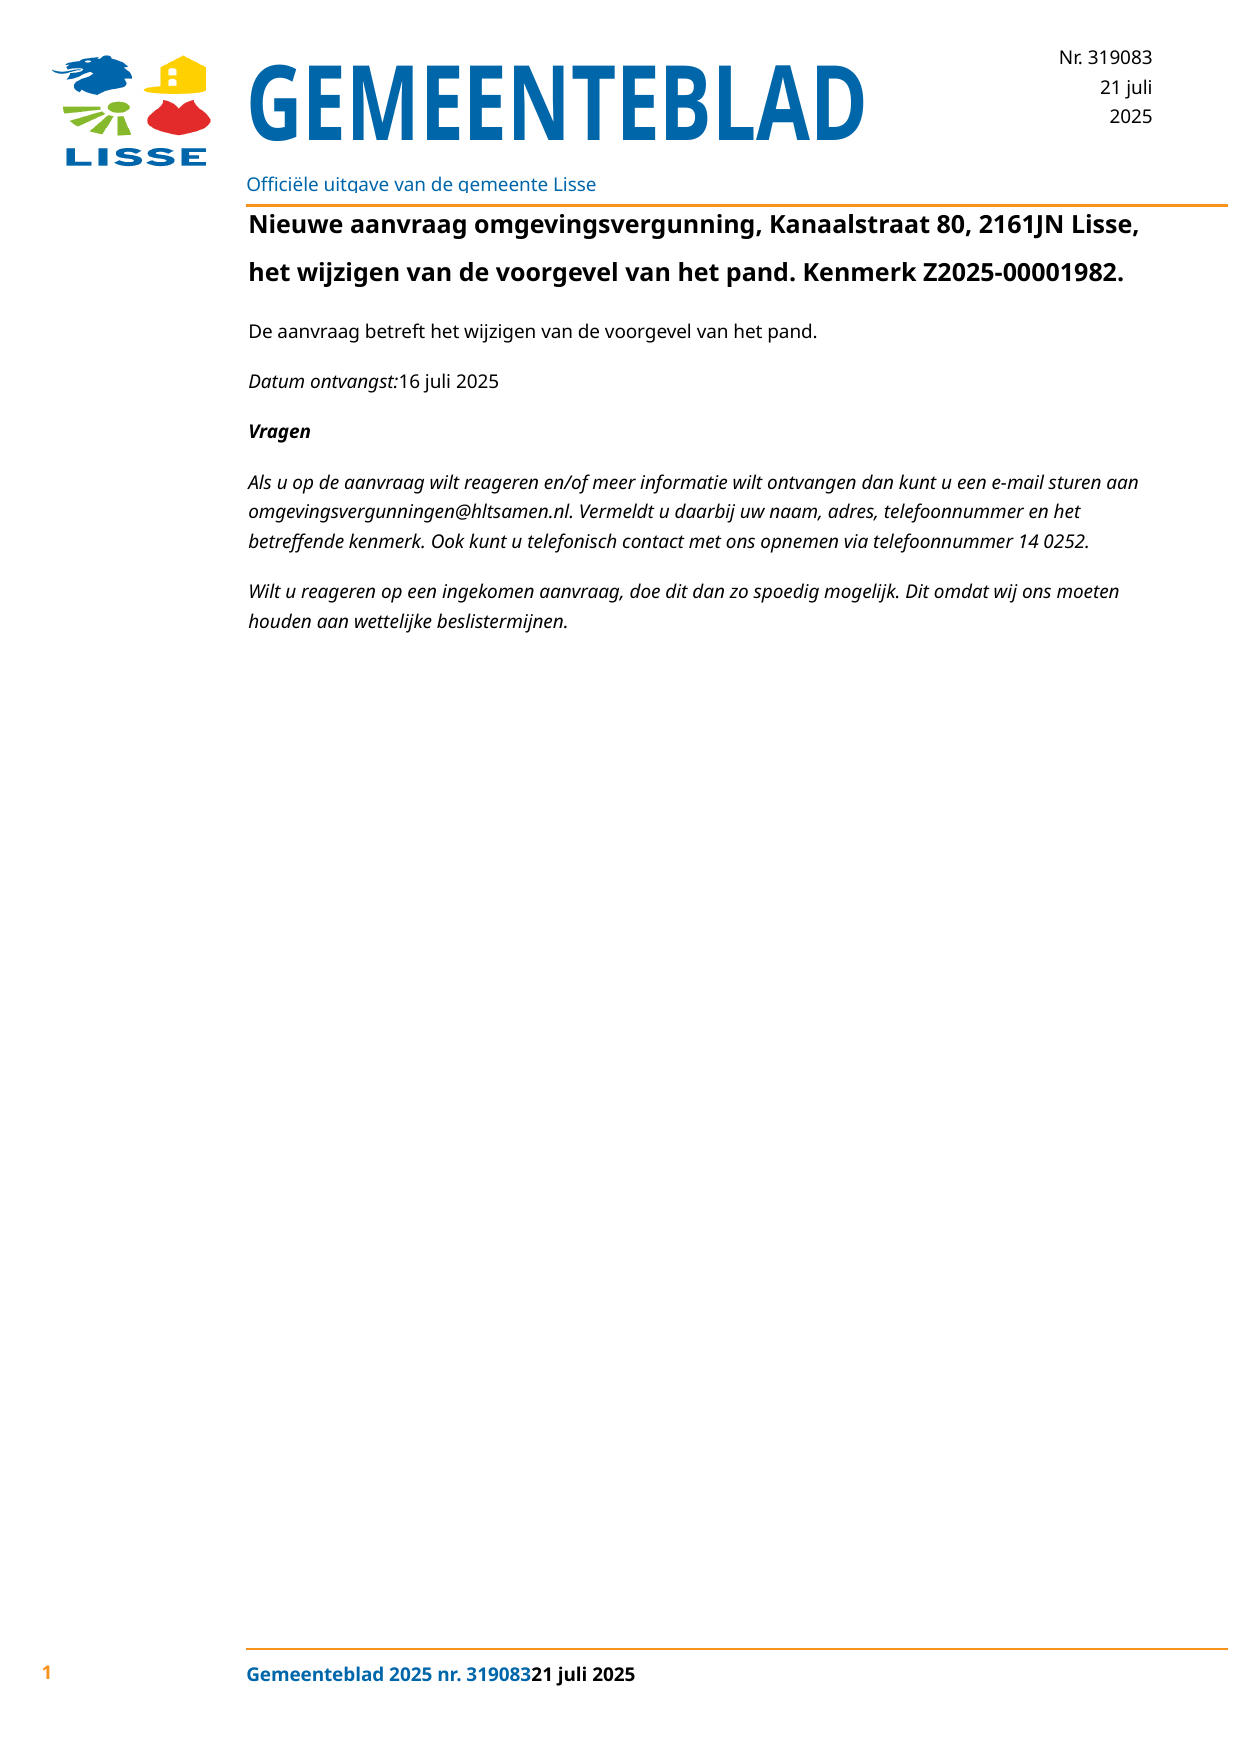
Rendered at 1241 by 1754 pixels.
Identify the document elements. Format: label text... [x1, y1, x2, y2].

text De aanvraag betreft het wijzigen van de voorgevel van het pand. [248, 318, 1152, 344]
text Datum ontvangst:16 juli 2025 [248, 368, 1152, 394]
text Als u op de aanvraag wilt reageren en/of meer informatie wilt ontvangen dan kunt u een e-mail sturen aan omgevingsvergunningen@hltsamen.nl. Vermeldt u daarbij uw naam, adres, telefoonnummer en het betreffende kenmerk. Ook kunt u telefonisch contact met ons opnemen via telefoonnummer 14 0252. [248, 469, 1152, 554]
text Nieuwe aanvraag omgevingsvergunning, Kanaalstraat 80, 2161JN Lisse, het wijzigen van de voorgevel van het pand. Kenmerk Z2025-00001982. [248, 207, 1152, 288]
text Wilt u reageren op een ingekomen aanvraag, doe dit dan zo spoedig mogelijk. Dit omdat wij ons moeten houden aan wettelijke beslistermijnen. [248, 579, 1152, 634]
text Vragen [248, 419, 1152, 444]
picture [41, 47, 231, 172]
